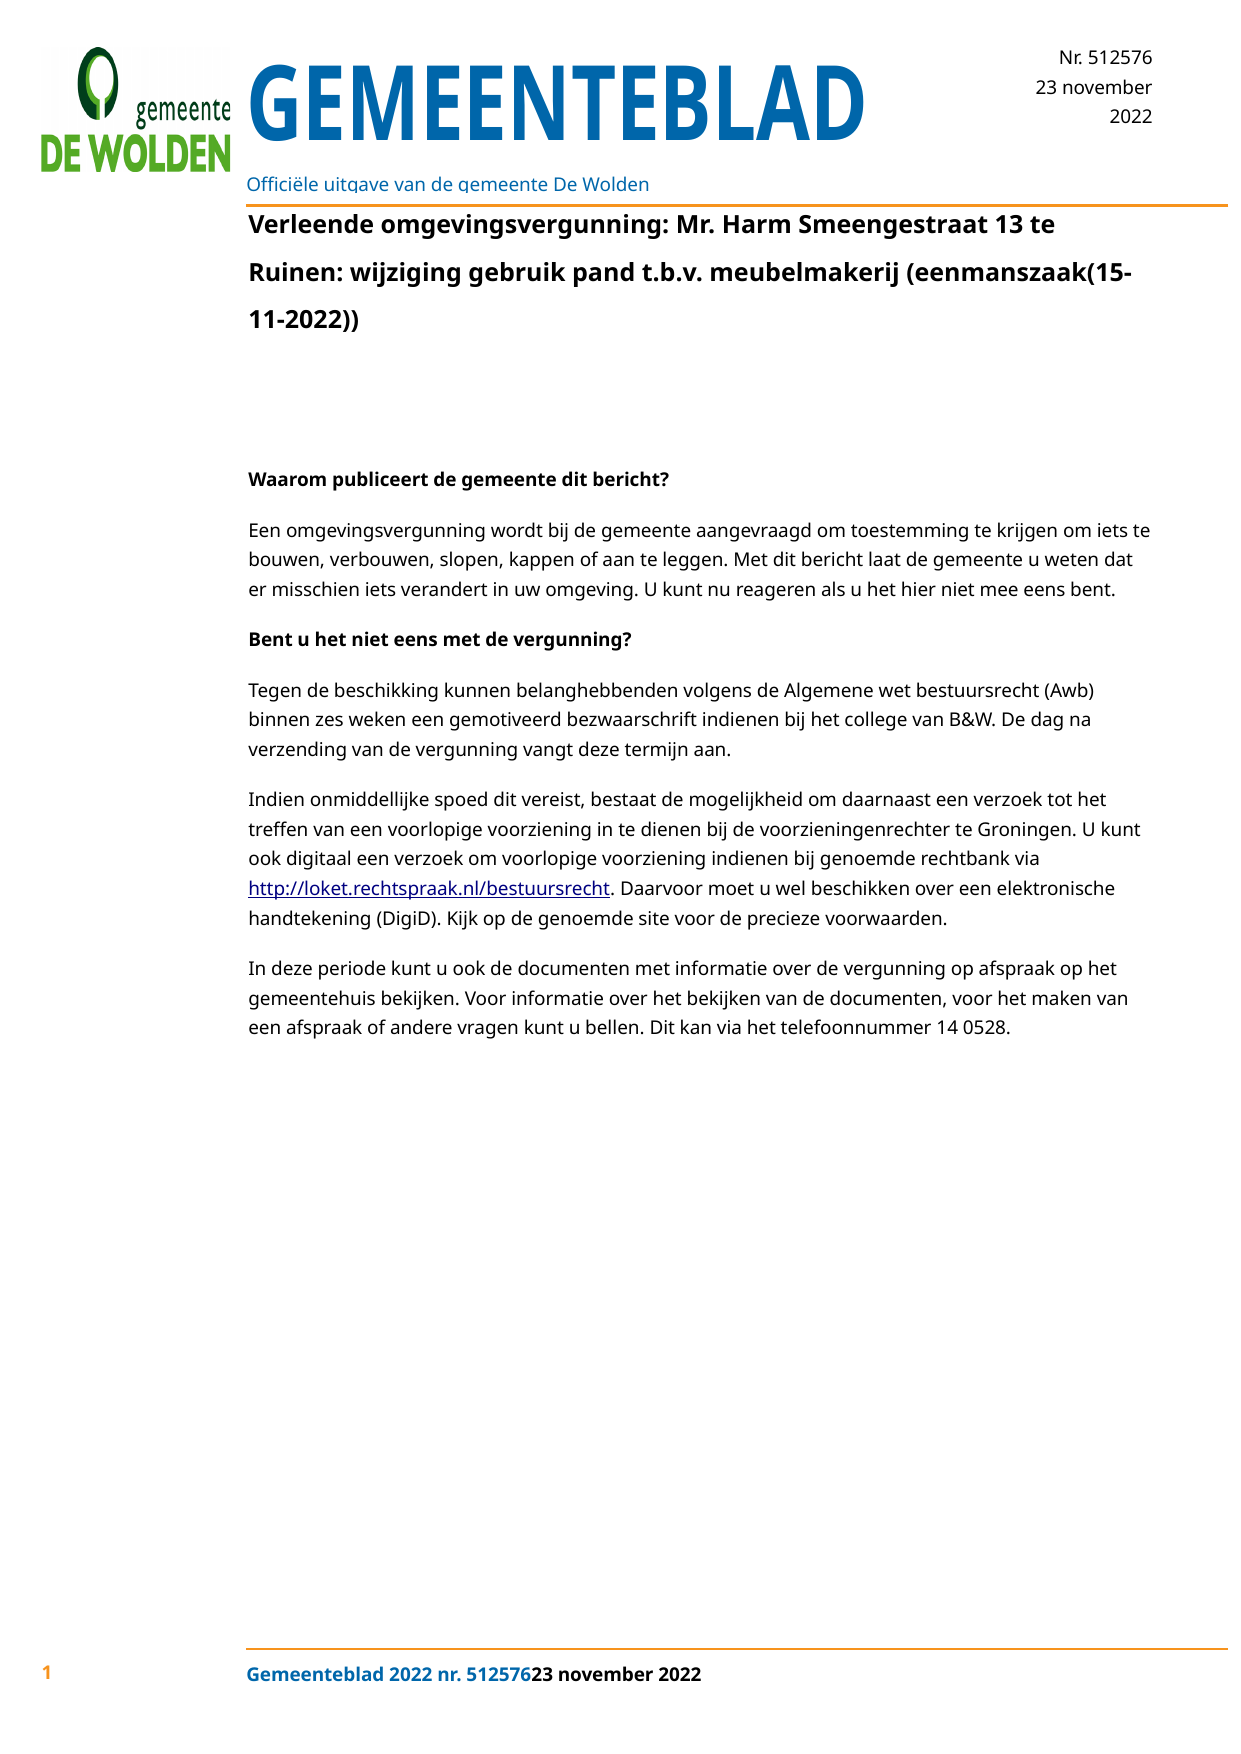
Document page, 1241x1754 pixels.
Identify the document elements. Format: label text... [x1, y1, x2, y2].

text Indien onmiddellijke spoed dit vereist, bestaat de mogelijkheid om daarnaast een verzoek tot het treffen van een voorlopige voorziening in te dienen bij de voorzieningenrechter te Groningen. U kunt ook digitaal een verzoek om voorlopige voorziening indienen bij genoemde rechtbank via http://loket.rechtspraak.nl/bestuursrecht. Daarvoor moet u wel beschikken over een elektronische handtekening (DigiD). Kijk op de genoemde site voor de precieze voorwaarden. [248, 786, 1152, 930]
text Waarom publiceert de gemeente dit bericht? [248, 466, 1152, 492]
text Tegen de beschikking kunnen belanghebbenden volgens de Algemene wet bestuursrecht (Awb) binnen zes weken een gemotiveerd bezwaarschrift indienen bij het college van B&W. De dag na verzending van de vergunning vangt deze termijn aan. [248, 677, 1152, 762]
picture [41, 47, 231, 172]
text Verleende omgevingsvergunning: Mr. Harm Smeengestraat 13 te Ruinen: wijziging gebruik pand t.b.v. meubelmakerij (eenmanszaak(15-11-2022)) [248, 207, 1152, 336]
text In deze periode kunt u ook de documenten met informatie over de vergunning op afspraak op het gemeentehuis bekijken. Voor informatie over het bekijken van de documenten, voor het maken van een afspraak of andere vragen kunt u bellen. Dit kan via het telefoonnummer 14 0528. [248, 955, 1152, 1040]
text Bent u het niet eens met de vergunning? [248, 626, 1152, 652]
text Een omgevingsvergunning wordt bij de gemeente aangevraagd om toestemming te krijgen om iets te bouwen, verbouwen, slopen, kappen of aan te leggen. Met dit bericht laat de gemeente u weten dat er misschien iets verandert in uw omgeving. U kunt nu reageren als u het hier niet mee eens bent. [248, 517, 1152, 602]
